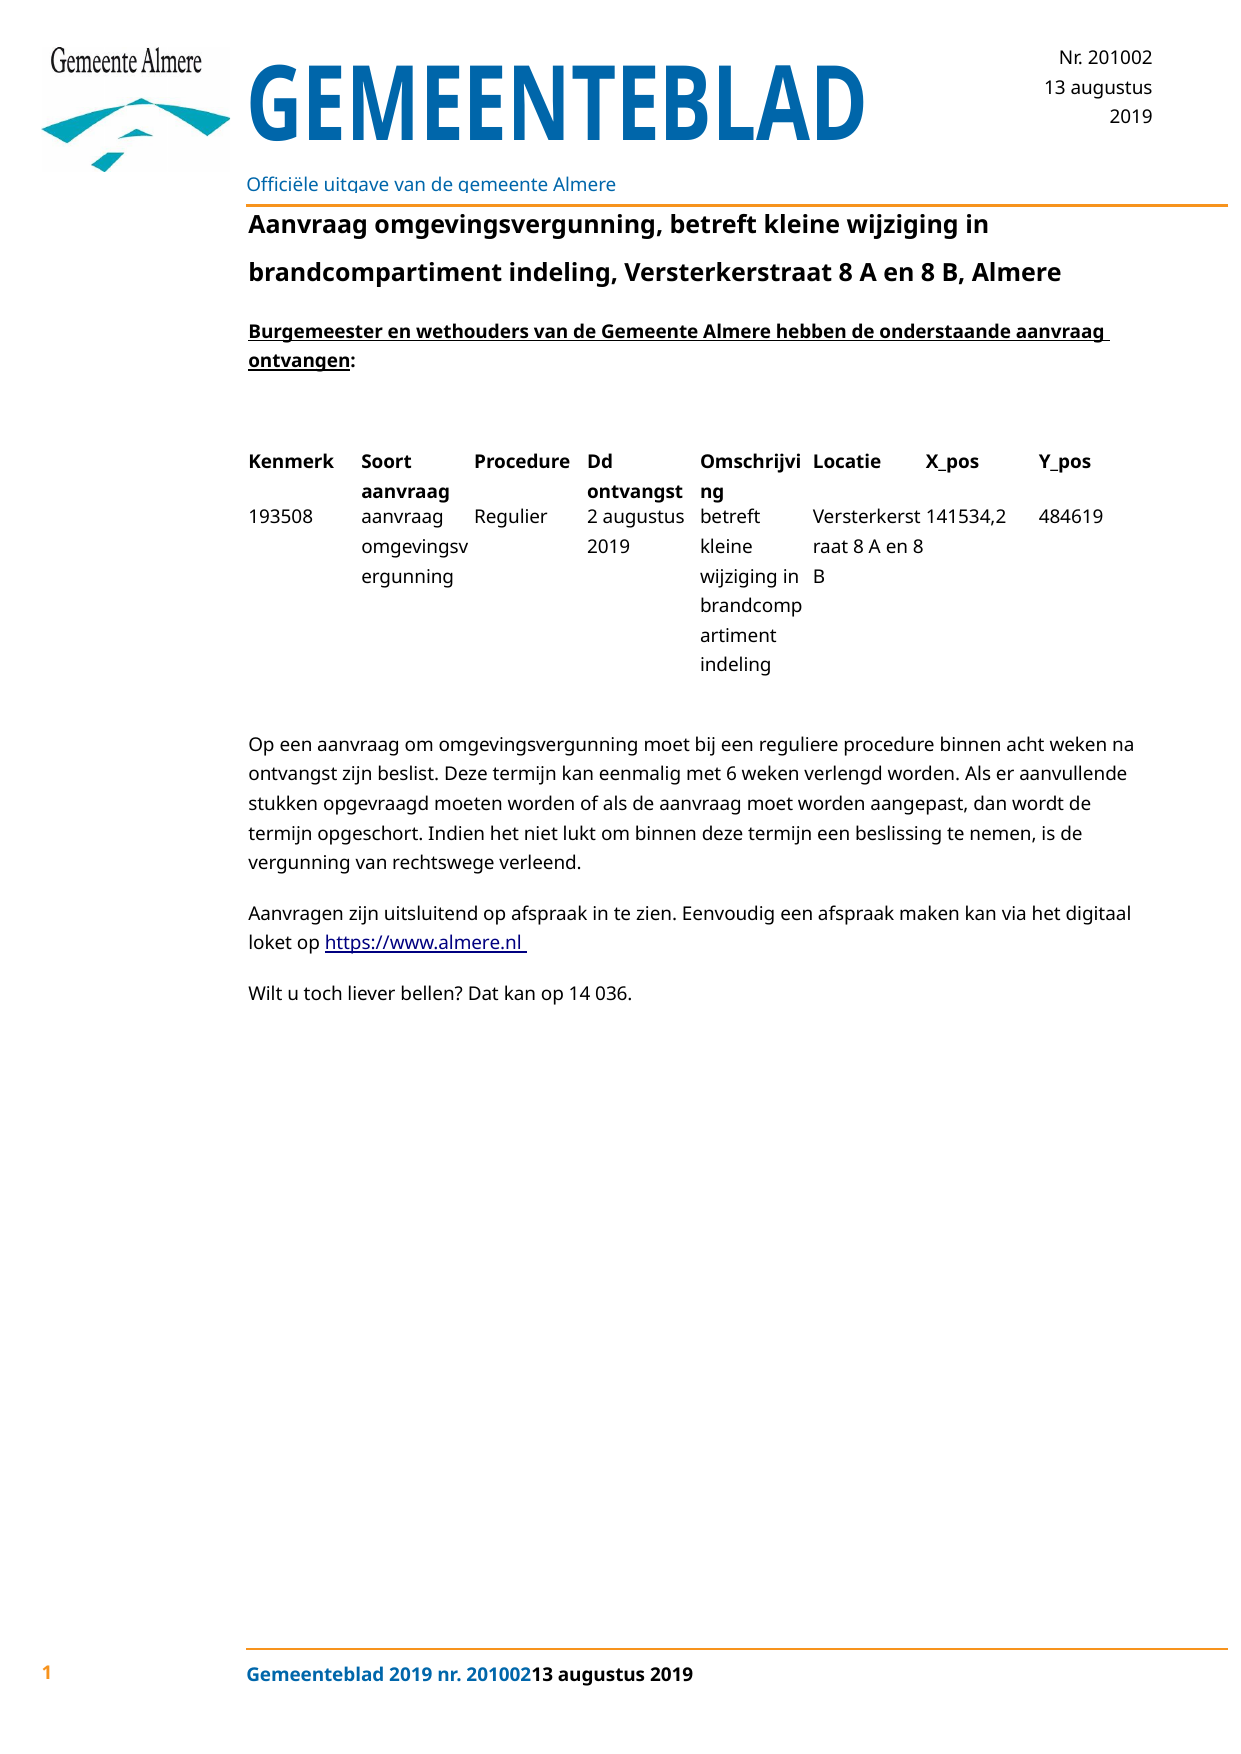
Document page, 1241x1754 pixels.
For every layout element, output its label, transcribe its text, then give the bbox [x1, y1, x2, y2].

table_cell Regulier [474, 504, 587, 677]
table_header Dd ontvangst [587, 449, 700, 504]
table_cell 484619 [1039, 504, 1152, 677]
table_cell 141534,2 [926, 504, 1038, 677]
table_header Kenmerk [248, 449, 361, 504]
table_cell aanvraag omgevingsvergunning [361, 504, 474, 677]
table_cell betreft kleine wijziging in brandcompartiment indeling [700, 504, 813, 677]
picture [41, 47, 231, 172]
table_header Soort aanvraag [361, 449, 474, 504]
text Burgemeester en wethouders van de Gemeente Almere hebben de onderstaande aanvraag ontvangen: [248, 318, 1152, 373]
table_cell Versterkerstraat 8 A en 8 B [813, 504, 926, 677]
table_header Locatie [813, 449, 926, 504]
text Aanvraag omgevingsvergunning, betreft kleine wijziging in brandcompartiment indeling, Versterkerstraat 8 A en 8 B, Almere [248, 207, 1152, 288]
table_header X_pos [926, 449, 1038, 504]
table_cell 2 augustus 2019 [587, 504, 700, 677]
text Aanvragen zijn uitsluitend op afspraak in te zien. Eenvoudig een afspraak maken kan via het digitaal loket op https://www.almere.nl [248, 900, 1152, 955]
text Op een aanvraag om omgevingsvergunning moet bij een reguliere procedure binnen acht weken na ontvangst zijn beslist. Deze termijn kan eenmalig met 6 weken verlengd worden. Als er aanvullende stukken opgevraagd moeten worden of als de aanvraag moet worden aangepast, dan wordt de termijn opgeschort. Indien het niet lukt om binnen deze termijn een beslissing te nemen, is de vergunning van rechtswege verleend. [248, 731, 1152, 875]
table_header Y_pos [1039, 449, 1152, 504]
table_header Omschrijving [700, 449, 813, 504]
table_cell 193508 [248, 504, 361, 677]
text Wilt u toch liever bellen? Dat kan op 14 036. [248, 980, 1152, 1006]
table_header Procedure [474, 449, 587, 504]
